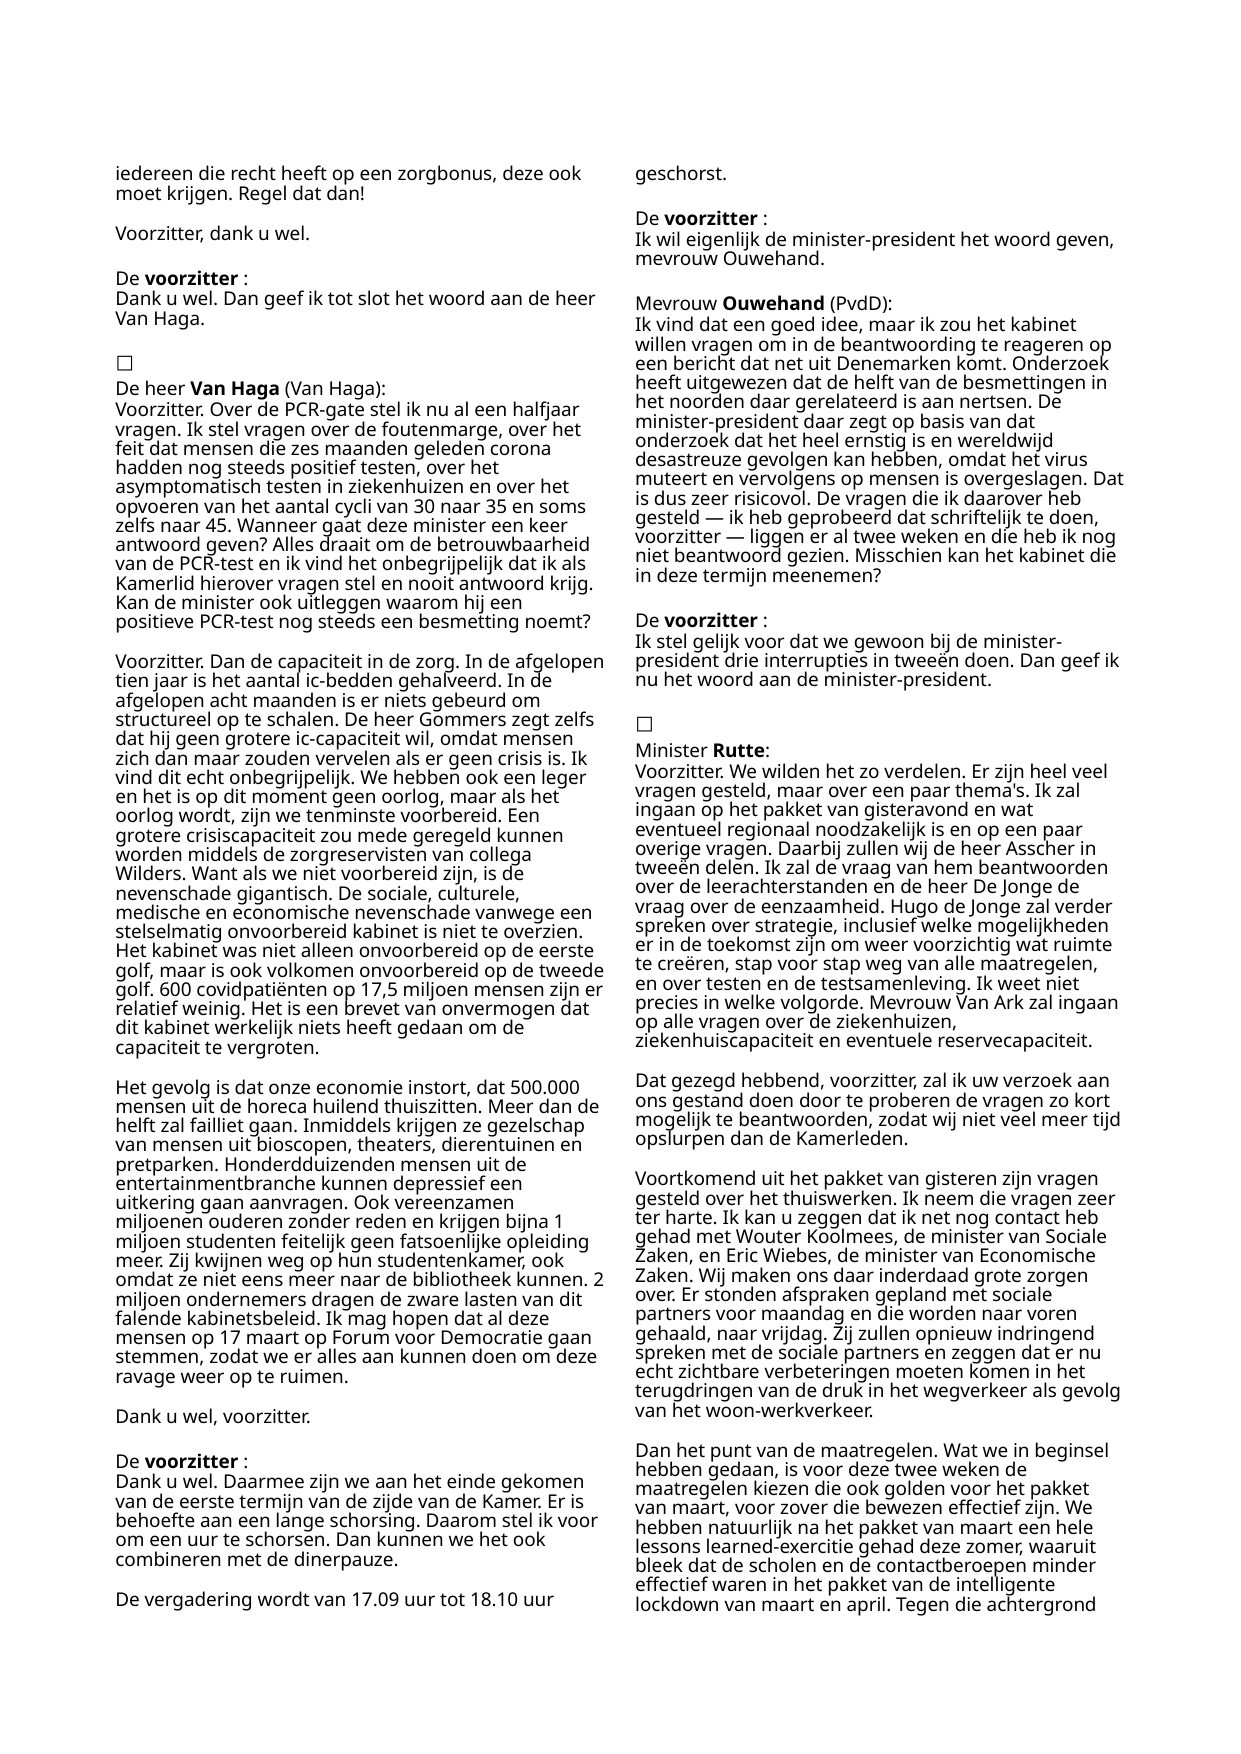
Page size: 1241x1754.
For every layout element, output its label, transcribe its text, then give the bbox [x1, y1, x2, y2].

text Het gevolg is dat onze economie instort, dat 500.000 mensen uit de horeca huilend thuiszitten. Meer dan de helft zal failliet gaan. Inmiddels krijgen ze gezelschap van mensen uit bioscopen, theaters, dierentuinen en pretparken. Honderdduizenden mensen uit de entertainmentbranche kunnen depressief een uitkering gaan aanvragen. Ook vereenzamen miljoenen ouderen zonder reden en krijgen bijna 1 miljoen studenten feitelijk geen fatsoenlijke opleiding meer. Zij kwijnen weg op hun studentenkamer, ook omdat ze niet eens meer naar de bibliotheek kunnen. 2 miljoen ondernemers dragen de zware lasten van dit falende kabinetsbeleid. Ik mag hopen dat al deze mensen op 17 maart op Forum voor Democratie gaan stemmen, zodat we er alles aan kunnen doen om deze ravage weer op te ruimen. [115, 1079, 605, 1387]
text iedereen die recht heeft op een zorgbonus, deze ook moet krijgen. Regel dat dan! [115, 165, 605, 204]
text Voorzitter. Over de PCR-gate stel ik nu al een halfjaar vragen. Ik stel vragen over de foutenmarge, over het feit dat mensen die zes maanden geleden corona hadden nog steeds positief testen, over het asymptomatisch testen in ziekenhuizen en over het opvoeren van het aantal cycli van 30 naar 35 en soms zelfs naar 45. Wanneer gaat deze minister een keer antwoord geven? Alles draait om de betrouwbaarheid van de PCR-test en ik vind het onbegrijpelijk dat ik als Kamerlid hierover vragen stel en nooit antwoord krijg. Kan de minister ook uitleggen waarom hij een positieve PCR-test nog steeds een besmetting noemt? [115, 401, 605, 632]
text Voortkomend uit het pakket van gisteren zijn vragen gesteld over het thuiswerken. Ik neem die vragen zeer ter harte. Ik kan u zeggen dat ik net nog contact heb gehad met Wouter Koolmees, de minister van Sociale Zaken, en Eric Wiebes, de minister van Economische Zaken. Wij maken ons daar inderdaad grote zorgen over. Er stonden afspraken gepland met sociale partners voor maandag en die worden naar voren gehaald, naar vrijdag. Zij zullen opnieuw indringend spreken met de sociale partners en zeggen dat er nu echt zichtbare verbeteringen moeten komen in het terugdringen van de druk in het wegverkeer als gevolg van het woon-werkverkeer. [635, 1170, 1125, 1421]
text Dat gezegd hebbend, voorzitter, zal ik uw verzoek aan ons gestand doen door te proberen de vragen zo kort mogelijk te beantwoorden, zodat wij niet veel meer tijd opslurpen dan de Kamerleden. [635, 1072, 1125, 1149]
text Voorzitter. We wilden het zo verdelen. Er zijn heel veel vragen gesteld, maar over een paar thema's. Ik zal ingaan op het pakket van gisteravond en wat eventueel regionaal noodzakelijk is en op een paar overige vragen. Daarbij zullen wij de heer Asscher in tweeën delen. Ik zal de vraag van hem beantwoorden over de leerachterstanden en de heer De Jonge de vraag over de eenzaamheid. Hugo de Jonge zal verder spreken over strategie, inclusief welke mogelijkheden er in de toekomst zijn om weer voorzichtig wat ruimte te creëren, stap voor stap weg van alle maatregelen, en over testen en de testsamenleving. Ik weet niet precies in welke volgorde. Mevrouw Van Ark zal ingaan op alle vragen over de ziekenhuizen, ziekenhuiscapaciteit en eventuele reservecapaciteit. [635, 763, 1125, 1052]
text Dank u wel, voorzitter. [115, 1408, 605, 1427]
text De voorzitter : [635, 607, 1125, 633]
text De voorzitter : [115, 1448, 605, 1473]
text ⬜ [115, 350, 605, 376]
text Minister Rutte: [635, 737, 1125, 763]
text De voorzitter : [115, 265, 605, 290]
text Voorzitter, dank u wel. [115, 224, 605, 244]
text Dan het punt van de maatregelen. Wat we in beginsel hebben gedaan, is voor deze twee weken de maatregelen kiezen die ook golden voor het pakket van maart, voor zover die bewezen effectief zijn. We hebben natuurlijk na het pakket van maart een hele lessons learned-exercitie gehad deze zomer, waaruit bleek dat de scholen en de contactberoepen minder effectief waren in het pakket van de intelligente lockdown van maart en april. Tegen die achtergrond [635, 1442, 1125, 1615]
text De heer Van Haga (Van Haga): [115, 376, 605, 401]
text Dank u wel. Daarmee zijn we aan het einde gekomen van de eerste termijn van de zijde van de Kamer. Er is behoefte aan een lange schorsing. Daarom stel ik voor om een uur te schorsen. Dan kunnen we het ook combineren met de dinerpauze. [115, 1473, 605, 1570]
text Dank u wel. Dan geef ik tot slot het woord aan de heer Van Haga. [115, 290, 605, 329]
text De vergadering wordt van 17.09 uur tot 18.10 uur [115, 1591, 605, 1610]
text Mevrouw Ouwehand (PvdD): [635, 291, 1125, 316]
text Ik wil eigenlijk de minister-president het woord geven, mevrouw Ouwehand. [635, 231, 1125, 270]
text geschorst. [635, 165, 1125, 184]
text Voorzitter. Dan de capaciteit in de zorg. In de afgelopen tien jaar is het aantal ic-bedden gehalveerd. In de afgelopen acht maanden is er niets gebeurd om structureel op te schalen. De heer Gommers zegt zelfs dat hij geen grotere ic-capaciteit wil, omdat mensen zich dan maar zouden vervelen als er geen crisis is. Ik vind dit echt onbegrijpelijk. We hebben ook een leger en het is op dit moment geen oorlog, maar als het oorlog wordt, zijn we tenminste voorbereid. Een grotere crisiscapaciteit zou mede geregeld kunnen worden middels de zorgreservisten van collega Wilders. Want als we niet voorbereid zijn, is de nevenschade gigantisch. De sociale, culturele, medische en economische nevenschade vanwege een stelselmatig onvoorbereid kabinet is niet te overzien. Het kabinet was niet alleen onvoorbereid op de eerste golf, maar is ook volkomen onvoorbereid op de tweede golf. 600 covidpatiënten op 17,5 miljoen mensen zijn er relatief weinig. Het is een brevet van onvermogen dat dit kabinet werkelijk niets heeft gedaan om de capaciteit te vergroten. [115, 653, 605, 1058]
text Ik stel gelijk voor dat we gewoon bij de minister-president drie interrupties in tweeën doen. Dan geef ik nu het woord aan de minister-president. [635, 633, 1125, 690]
text Ik vind dat een goed idee, maar ik zou het kabinet willen vragen om in de beantwoording te reageren op een bericht dat net uit Denemarken komt. Onderzoek heeft uitgewezen dat de helft van de besmettingen in het noorden daar gerelateerd is aan nertsen. De minister-president daar zegt op basis van dat onderzoek dat het heel ernstig is en wereldwijd desastreuze gevolgen kan hebben, omdat het virus muteert en vervolgens op mensen is overgeslagen. Dat is dus zeer risicovol. De vragen die ik daarover heb gesteld — ik heb geprobeerd dat schriftelijk te doen, voorzitter — liggen er al twee weken en die heb ik nog niet beantwoord gezien. Misschien kan het kabinet die in deze termijn meenemen? [635, 316, 1125, 586]
text De voorzitter : [635, 205, 1125, 231]
text ⬜ [635, 711, 1125, 737]
